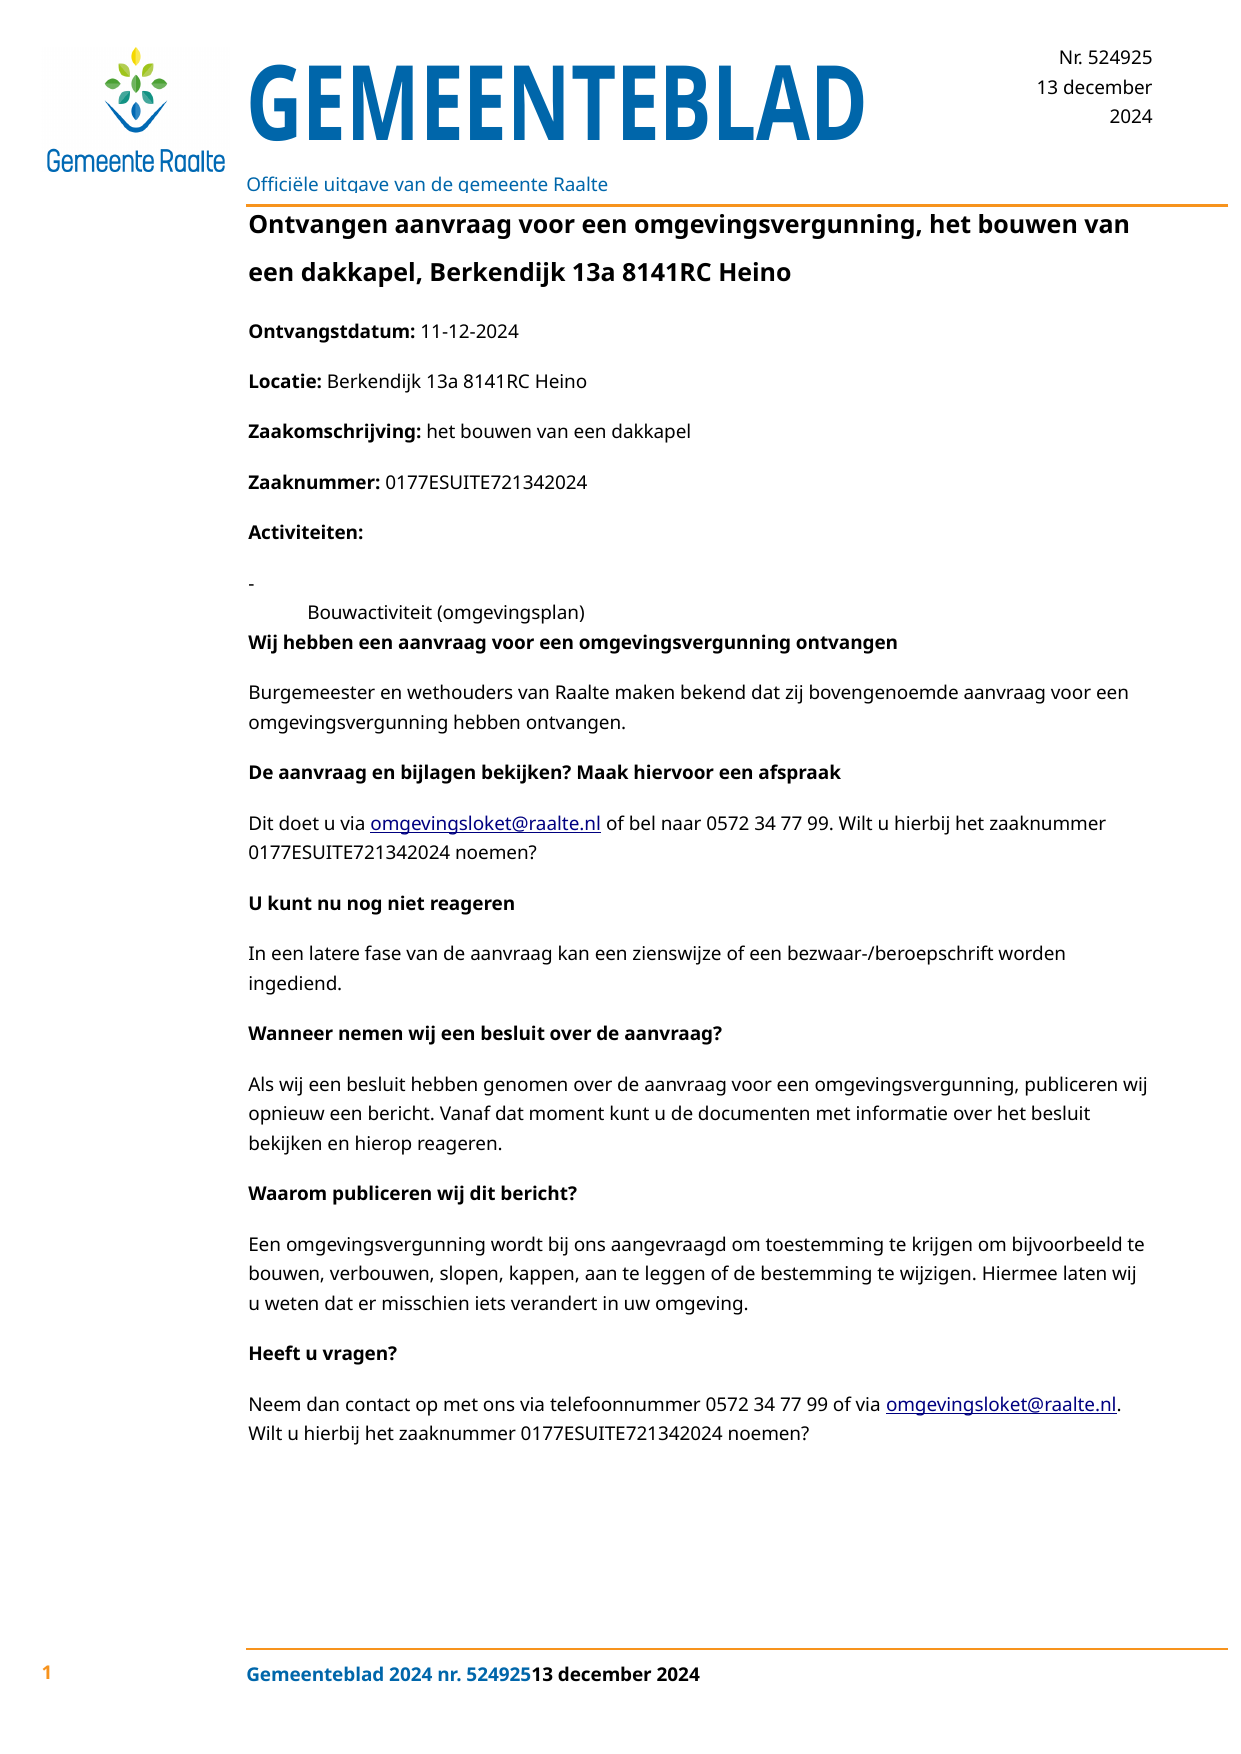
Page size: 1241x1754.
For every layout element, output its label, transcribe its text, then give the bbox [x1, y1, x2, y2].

text Wanneer nemen wij een besluit over de aanvraag? [248, 1020, 1152, 1046]
text Een omgevingsvergunning wordt bij ons aangevraagd om toestemming te krijgen om bijvoorbeeld te bouwen, verbouwen, slopen, kappen, aan te leggen of de bestemming te wijzigen. Hiermee laten wij u weten dat er misschien iets verandert in uw omgeving. [248, 1231, 1152, 1316]
text Ontvangstdatum: 11-12-2024 [248, 318, 1152, 344]
list Bouwactiviteit (omgevingsplan) [248, 599, 1152, 625]
text Zaaknummer: 0177ESUITE721342024 [248, 469, 1152, 495]
text De aanvraag en bijlagen bekijken? Maak hiervoor een afspraak [248, 759, 1152, 785]
text Neem dan contact op met ons via telefoonnummer 0572 34 77 99 of via omgevingsloket@raalte.nl. Wilt u hierbij het zaaknummer 0177ESUITE721342024 noemen? [248, 1391, 1152, 1446]
text Wij hebben een aanvraag voor een omgevingsvergunning ontvangen [248, 629, 1152, 655]
text Activiteiten: [248, 519, 1152, 545]
text U kunt nu nog niet reageren [248, 890, 1152, 916]
text Heeft u vragen? [248, 1340, 1152, 1366]
text Burgemeester en wethouders van Raalte maken bekend dat zij bovengenoemde aanvraag voor een omgevingsvergunning hebben ontvangen. [248, 679, 1152, 735]
text Locatie: Berkendijk 13a 8141RC Heino [248, 368, 1152, 394]
text Zaakomschrijving: het bouwen van een dakkapel [248, 419, 1152, 444]
text Dit doet u via omgevingsloket@raalte.nl of bel naar 0572 34 77 99. Wilt u hierbij het zaaknummer 0177ESUITE721342024 noemen? [248, 810, 1152, 865]
text In een latere fase van de aanvraag kan een zienswijze of een bezwaar-/beroepschrift worden ingediend. [248, 940, 1152, 996]
text Als wij een besluit hebben genomen over de aanvraag voor een omgevingsvergunning, publiceren wij opnieuw een bericht. Vanaf dat moment kunt u de documenten met informatie over het besluit bekijken en hierop reageren. [248, 1071, 1152, 1156]
text Ontvangen aanvraag voor een omgevingsvergunning, het bouwen van een dakkapel, Berkendijk 13a 8141RC Heino [248, 207, 1152, 288]
text Waarom publiceren wij dit bericht? [248, 1180, 1152, 1206]
picture [41, 47, 231, 172]
